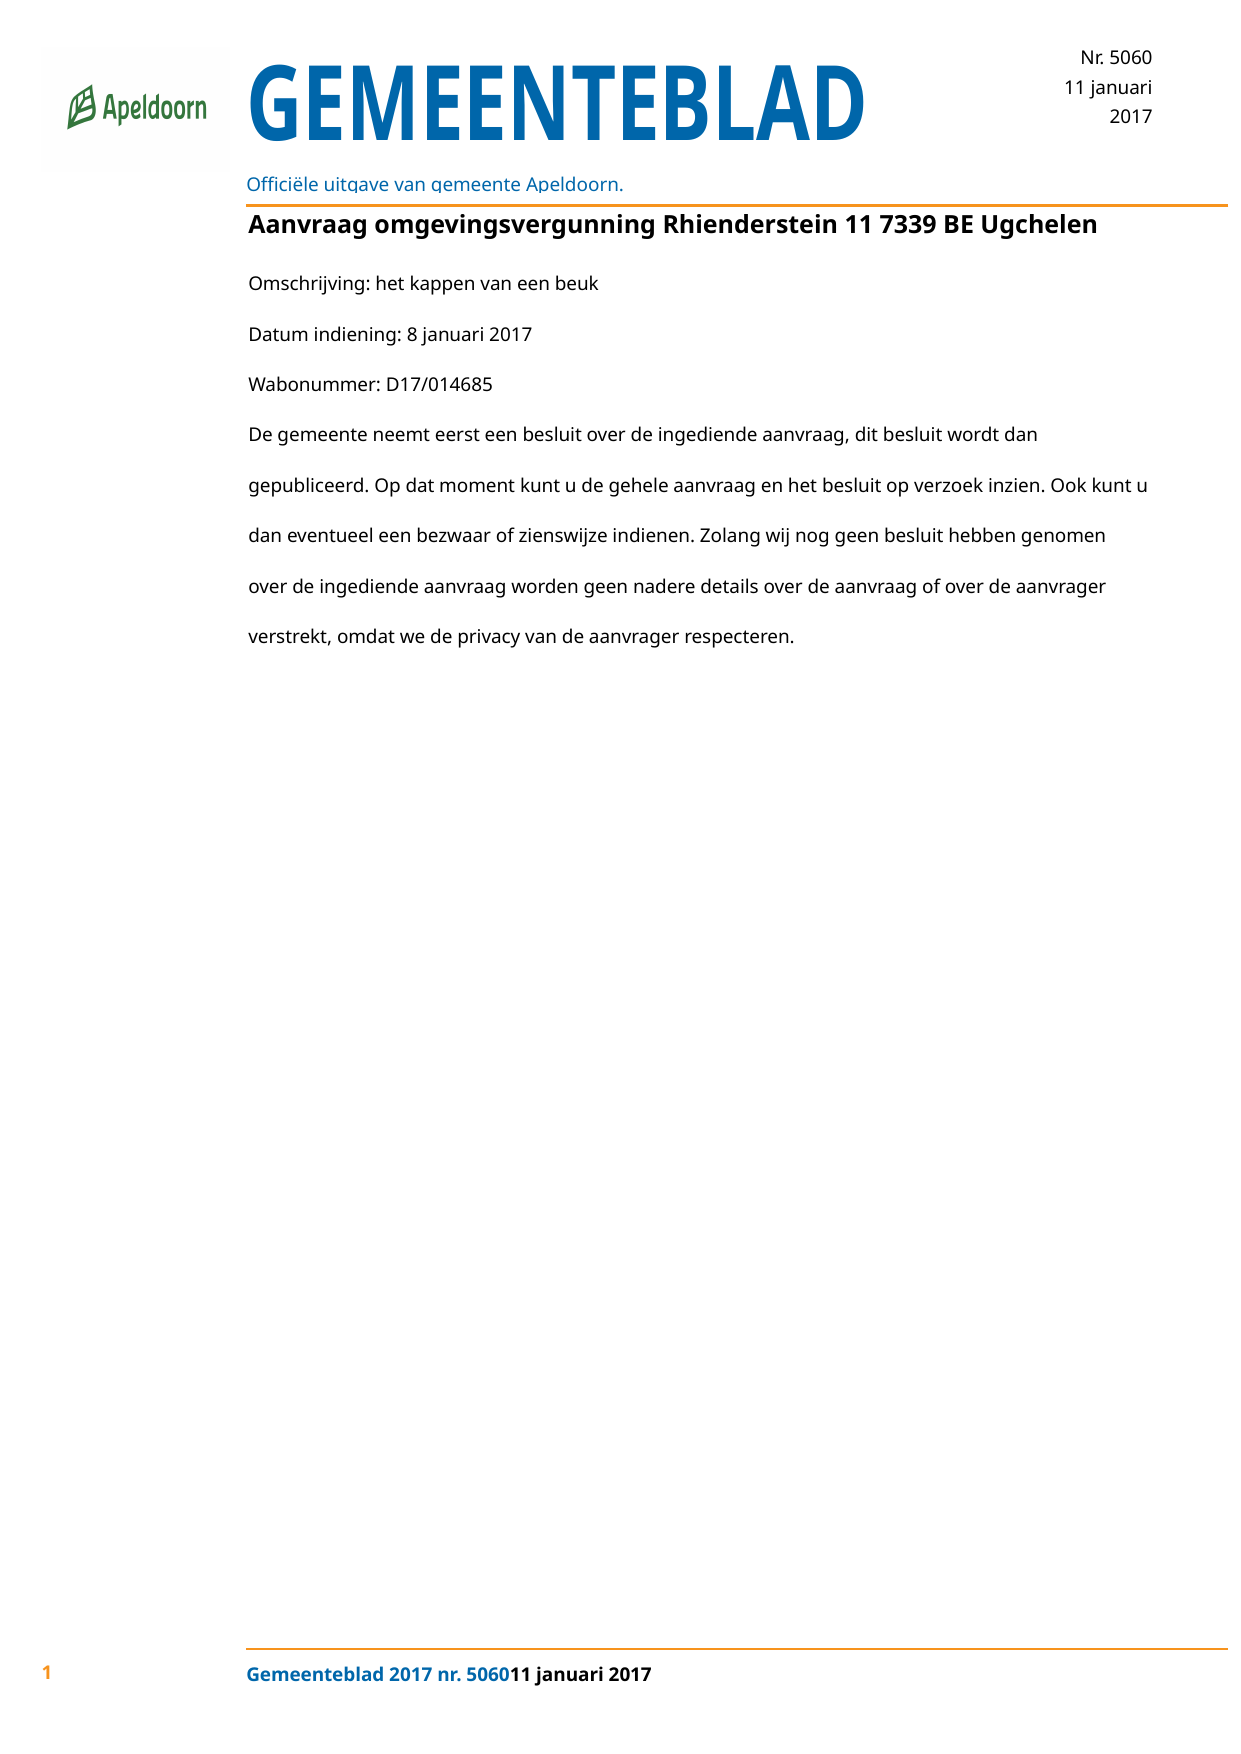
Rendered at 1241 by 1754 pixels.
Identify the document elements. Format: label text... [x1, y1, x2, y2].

text Aanvraag omgevingsvergunning Rhienderstein 11 7339 BE Ugchelen [248, 207, 1152, 241]
text Omschrijving: het kappen van een beuk [248, 270, 1152, 296]
text Wabonummer: D17/014685 [248, 371, 1152, 397]
picture [41, 47, 231, 172]
text gepubliceerd. Op dat moment kunt u de gehele aanvraag en het besluit op verzoek inzien. Ook kunt u [248, 472, 1152, 498]
text verstrekt, omdat we de privacy van de aanvrager respecteren. [248, 623, 1152, 649]
text Datum indiening: 8 januari 2017 [248, 321, 1152, 346]
text over de ingediende aanvraag worden geen nadere details over de aanvraag of over de aanvrager [248, 573, 1152, 598]
text dan eventueel een bezwaar of zienswijze indienen. Zolang wij nog geen besluit hebben genomen [248, 522, 1152, 548]
text De gemeente neemt eerst een besluit over de ingediende aanvraag, dit besluit wordt dan [248, 422, 1152, 447]
